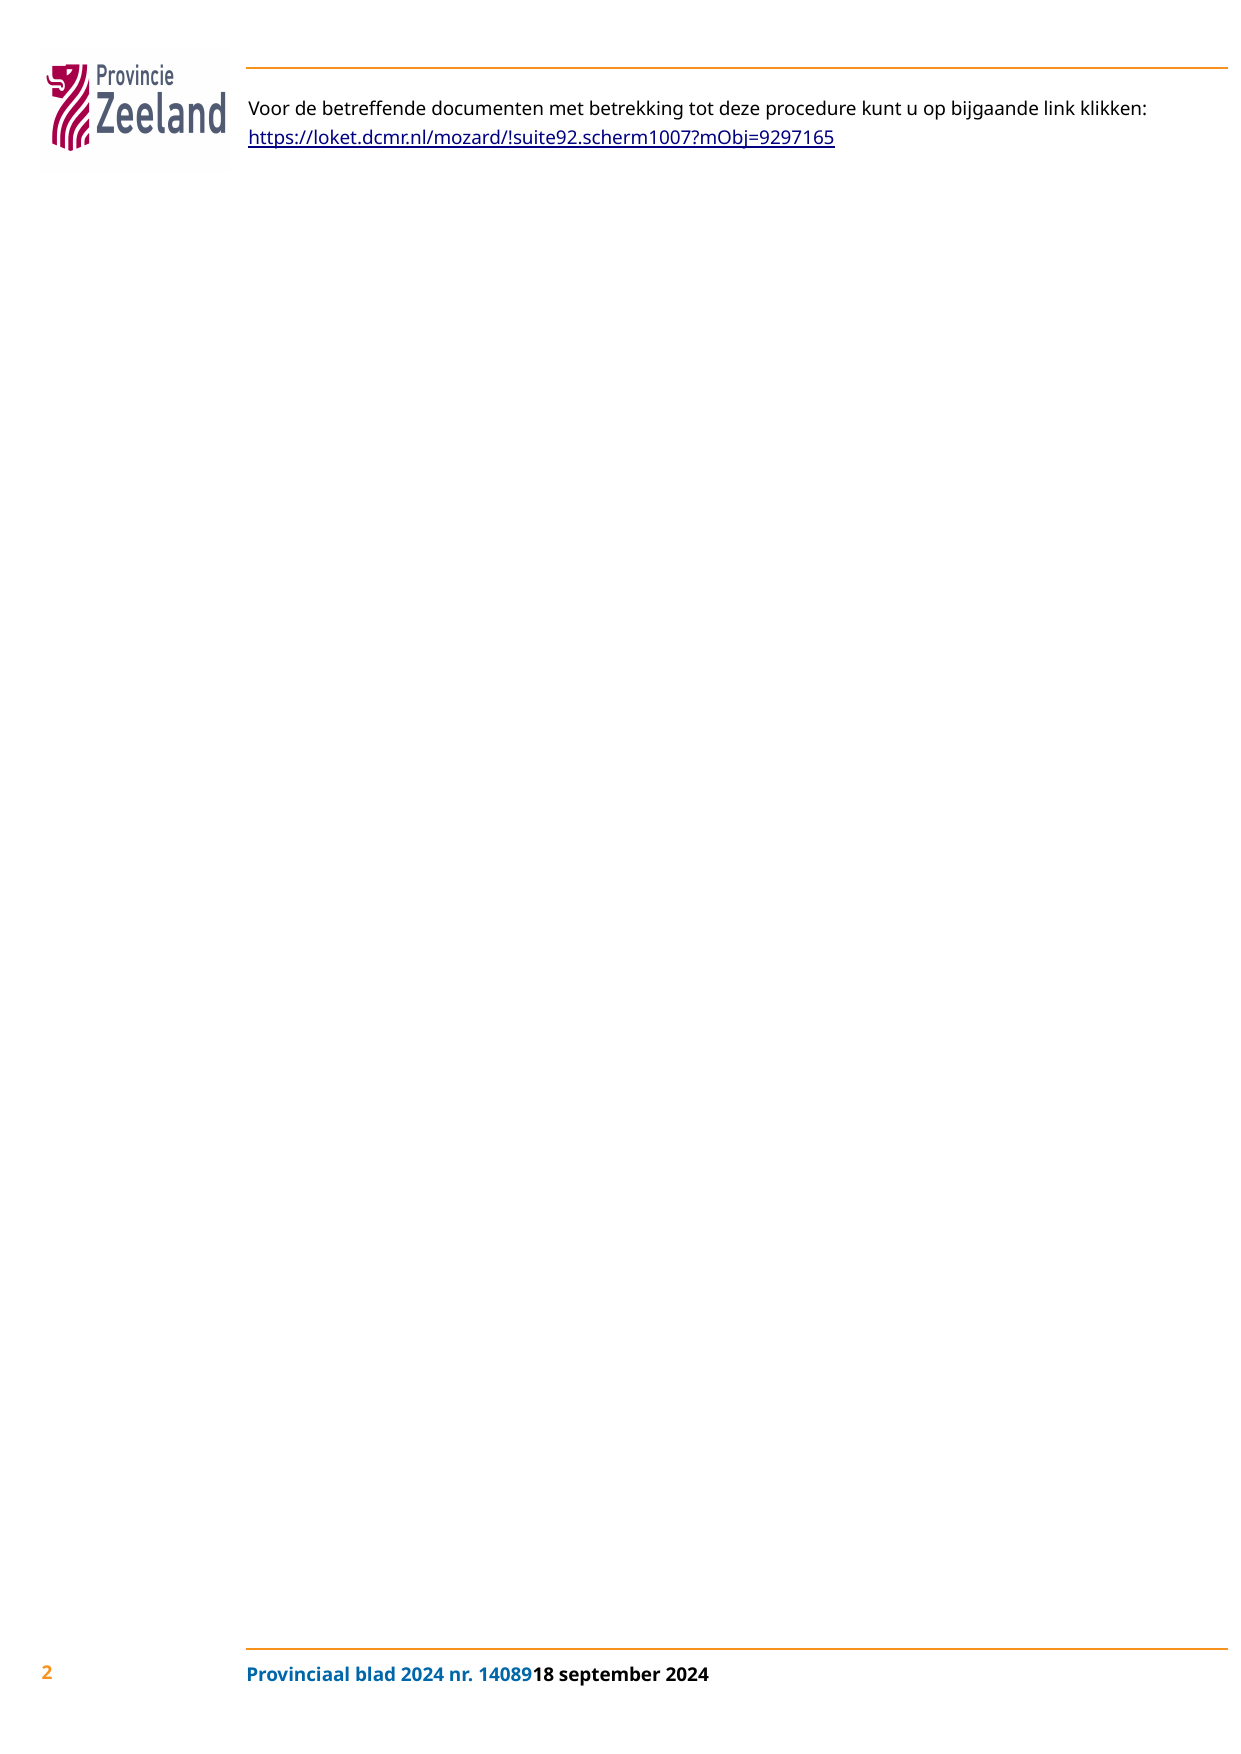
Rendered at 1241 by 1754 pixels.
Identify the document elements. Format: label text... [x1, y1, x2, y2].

picture [41, 47, 231, 172]
text Voor de betreffende documenten met betrekking tot deze procedure kunt u op bijgaande link klikken: https://loket.dcmr.nl/mozard/!suite92.scherm1007?mObj=9297165 [248, 95, 1152, 150]
